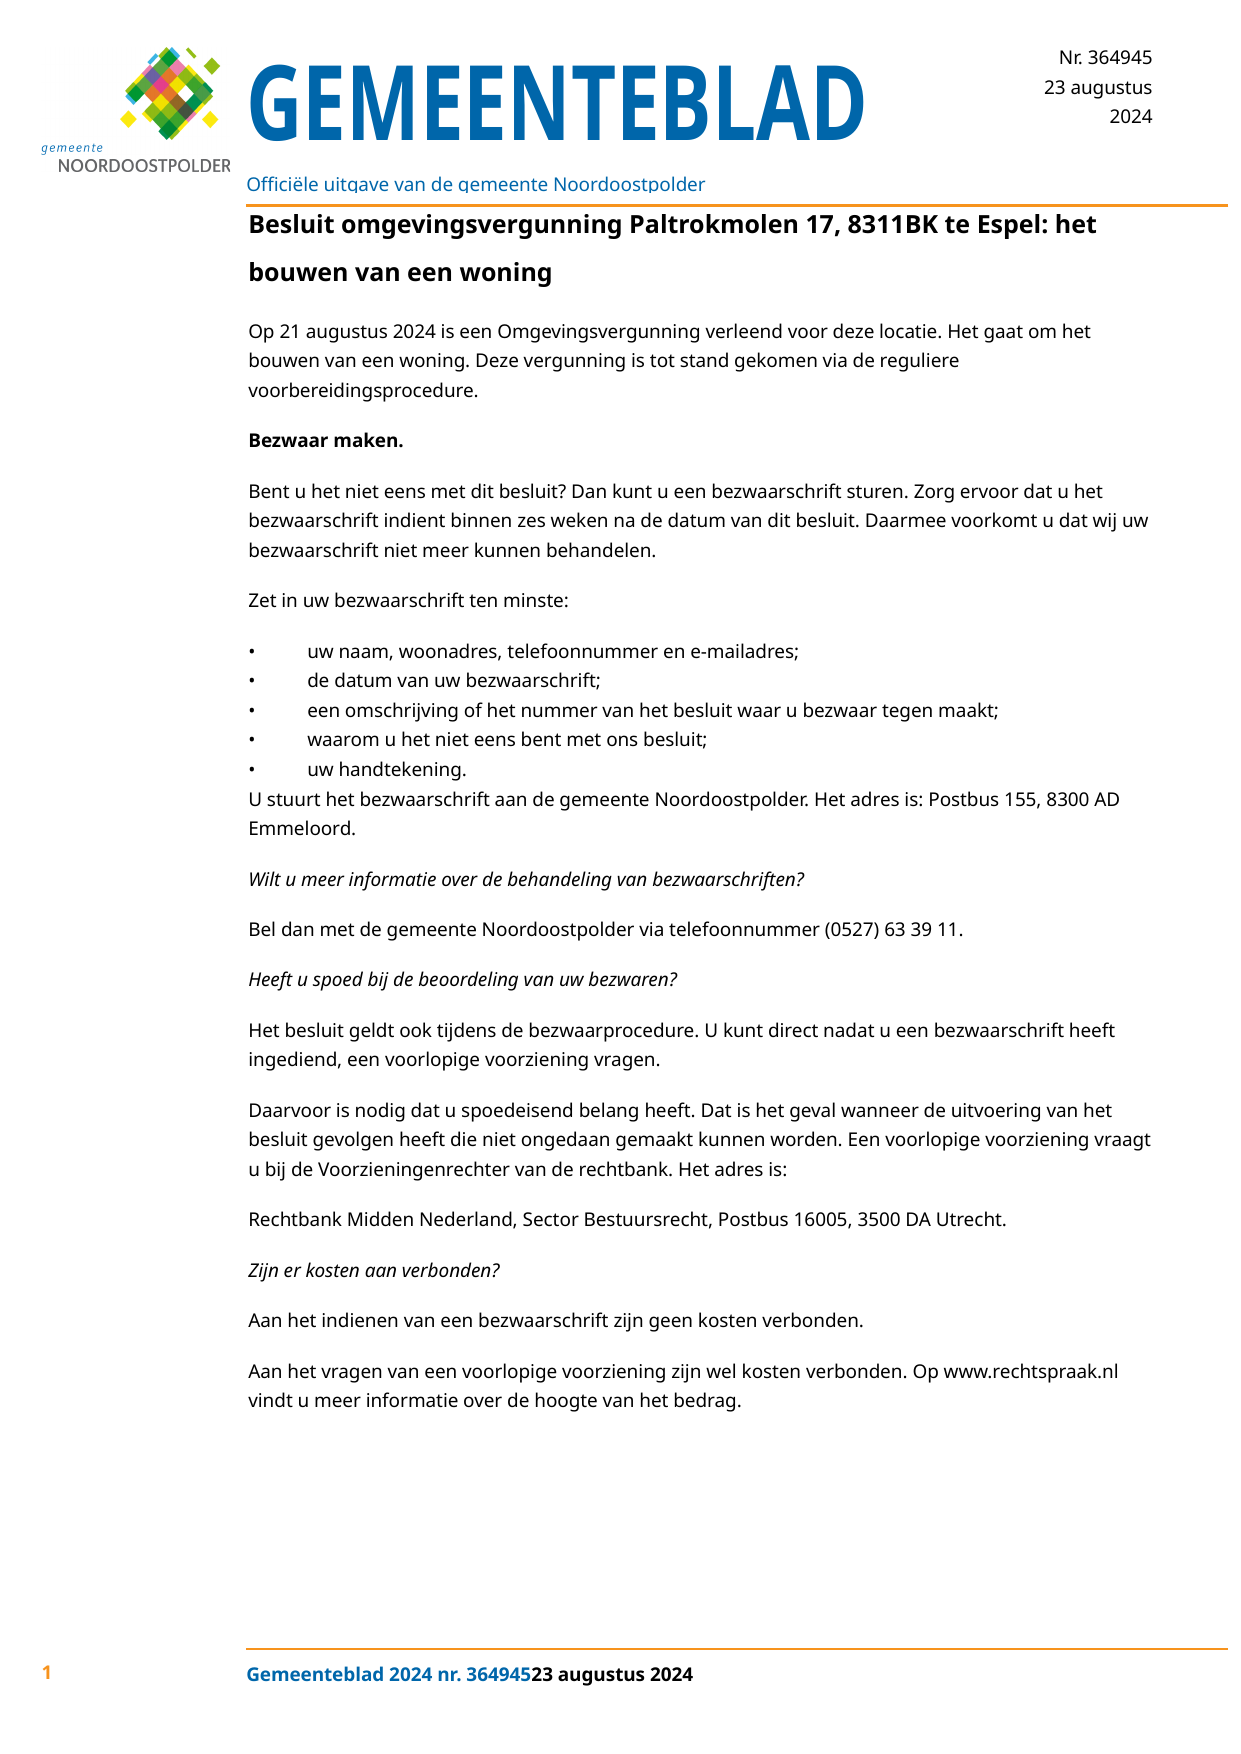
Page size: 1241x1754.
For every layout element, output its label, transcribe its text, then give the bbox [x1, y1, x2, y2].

text U stuurt het bezwaarschrift aan de gemeente Noordoostpolder. Het adres is: Postbus 155, 8300 AD Emmeloord. [248, 786, 1152, 841]
text Daarvoor is nodig dat u spoedeisend belang heeft. Dat is het geval wanneer de uitvoering van het besluit gevolgen heeft die niet ongedaan gemaakt kunnen worden. Een voorlopige voorziening vraagt u bij de Voorzieningenrechter van de rechtbank. Het adres is: [248, 1097, 1152, 1182]
text Rechtbank Midden Nederland, Sector Bestuursrecht, Postbus 16005, 3500 DA Utrecht. [248, 1207, 1152, 1232]
text Zijn er kosten aan verbonden? [248, 1257, 1152, 1283]
text Op 21 augustus 2024 is een Omgevingsvergunning verleend voor deze locatie. Het gaat om het bouwen van een woning. Deze vergunning is tot stand gekomen via de reguliere voorbereidingsprocedure. [248, 318, 1152, 403]
text Wilt u meer informatie over de behandeling van bezwaarschriften? [248, 866, 1152, 892]
list uw handtekening. [248, 756, 1152, 782]
text Heeft u spoed bij de beoordeling van uw bezwaren? [248, 967, 1152, 992]
list een omschrijving of het nummer van het besluit waar u bezwaar tegen maakt; [248, 697, 1152, 723]
text Aan het vragen van een voorlopige voorziening zijn wel kosten verbonden. Op www.rechtspraak.nl vindt u meer informatie over de hoogte van het bedrag. [248, 1358, 1152, 1413]
text Besluit omgevingsvergunning Paltrokmolen 17, 8311BK te Espel: het bouwen van een woning [248, 207, 1152, 288]
list waarom u het niet eens bent met ons besluit; [248, 727, 1152, 752]
text Bent u het niet eens met dit besluit? Dan kunt u een bezwaarschrift sturen. Zorg ervoor dat u het bezwaarschrift indient binnen zes weken na de datum van dit besluit. Daarmee voorkomt u dat wij uw bezwaarschrift niet meer kunnen behandelen. [248, 478, 1152, 563]
list uw naam, woonadres, telefoonnummer en e-mailadres; [248, 638, 1152, 664]
text Aan het indienen van een bezwaarschrift zijn geen kosten verbonden. [248, 1307, 1152, 1333]
text Het besluit geldt ook tijdens de bezwaarprocedure. U kunt direct nadat u een bezwaarschrift heeft ingediend, een voorlopige voorziening vragen. [248, 1017, 1152, 1072]
text Bezwaar maken. [248, 427, 1152, 453]
text Zet in uw bezwaarschrift ten minste: [248, 587, 1152, 613]
text Bel dan met de gemeente Noordoostpolder via telefoonnummer (0527) 63 39 11. [248, 916, 1152, 942]
list de datum van uw bezwaarschrift; [248, 667, 1152, 693]
picture [41, 47, 231, 172]
